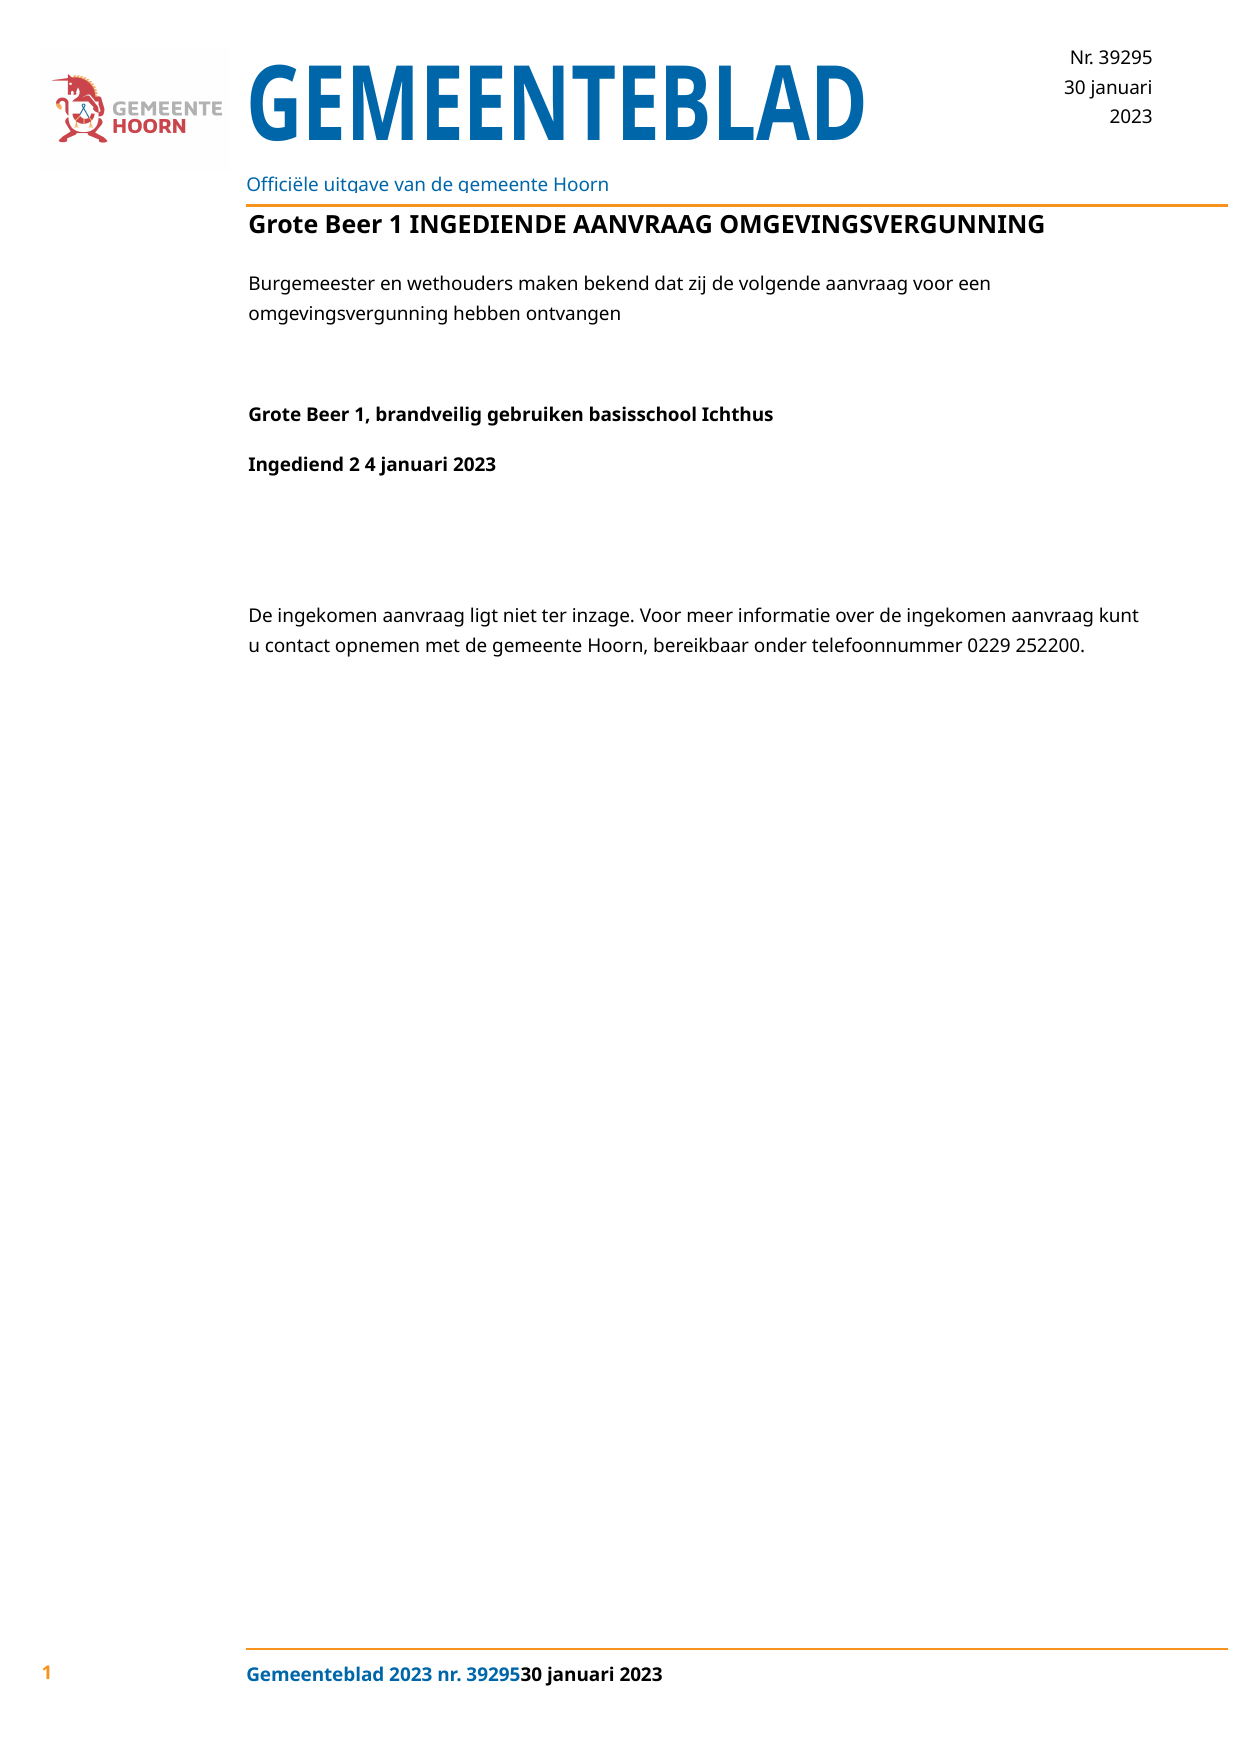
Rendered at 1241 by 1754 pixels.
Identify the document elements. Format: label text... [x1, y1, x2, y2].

text Grote Beer 1 INGEDIENDE AANVRAAG OMGEVINGSVERGUNNING [248, 207, 1152, 241]
picture [41, 47, 231, 172]
text Ingediend 2 4 januari 2023 [248, 451, 1152, 477]
text De ingekomen aanvraag ligt niet ter inzage. Voor meer informatie over de ingekomen aanvraag kunt u contact opnemen met de gemeente Hoorn, bereikbaar onder telefoonnummer 0229 252200. [248, 602, 1152, 658]
text Burgemeester en wethouders maken bekend dat zij de volgende aanvraag voor een omgevingsvergunning hebben ontvangen [248, 270, 1152, 326]
text Grote Beer 1, brandveilig gebruiken basisschool Ichthus [248, 401, 1152, 426]
